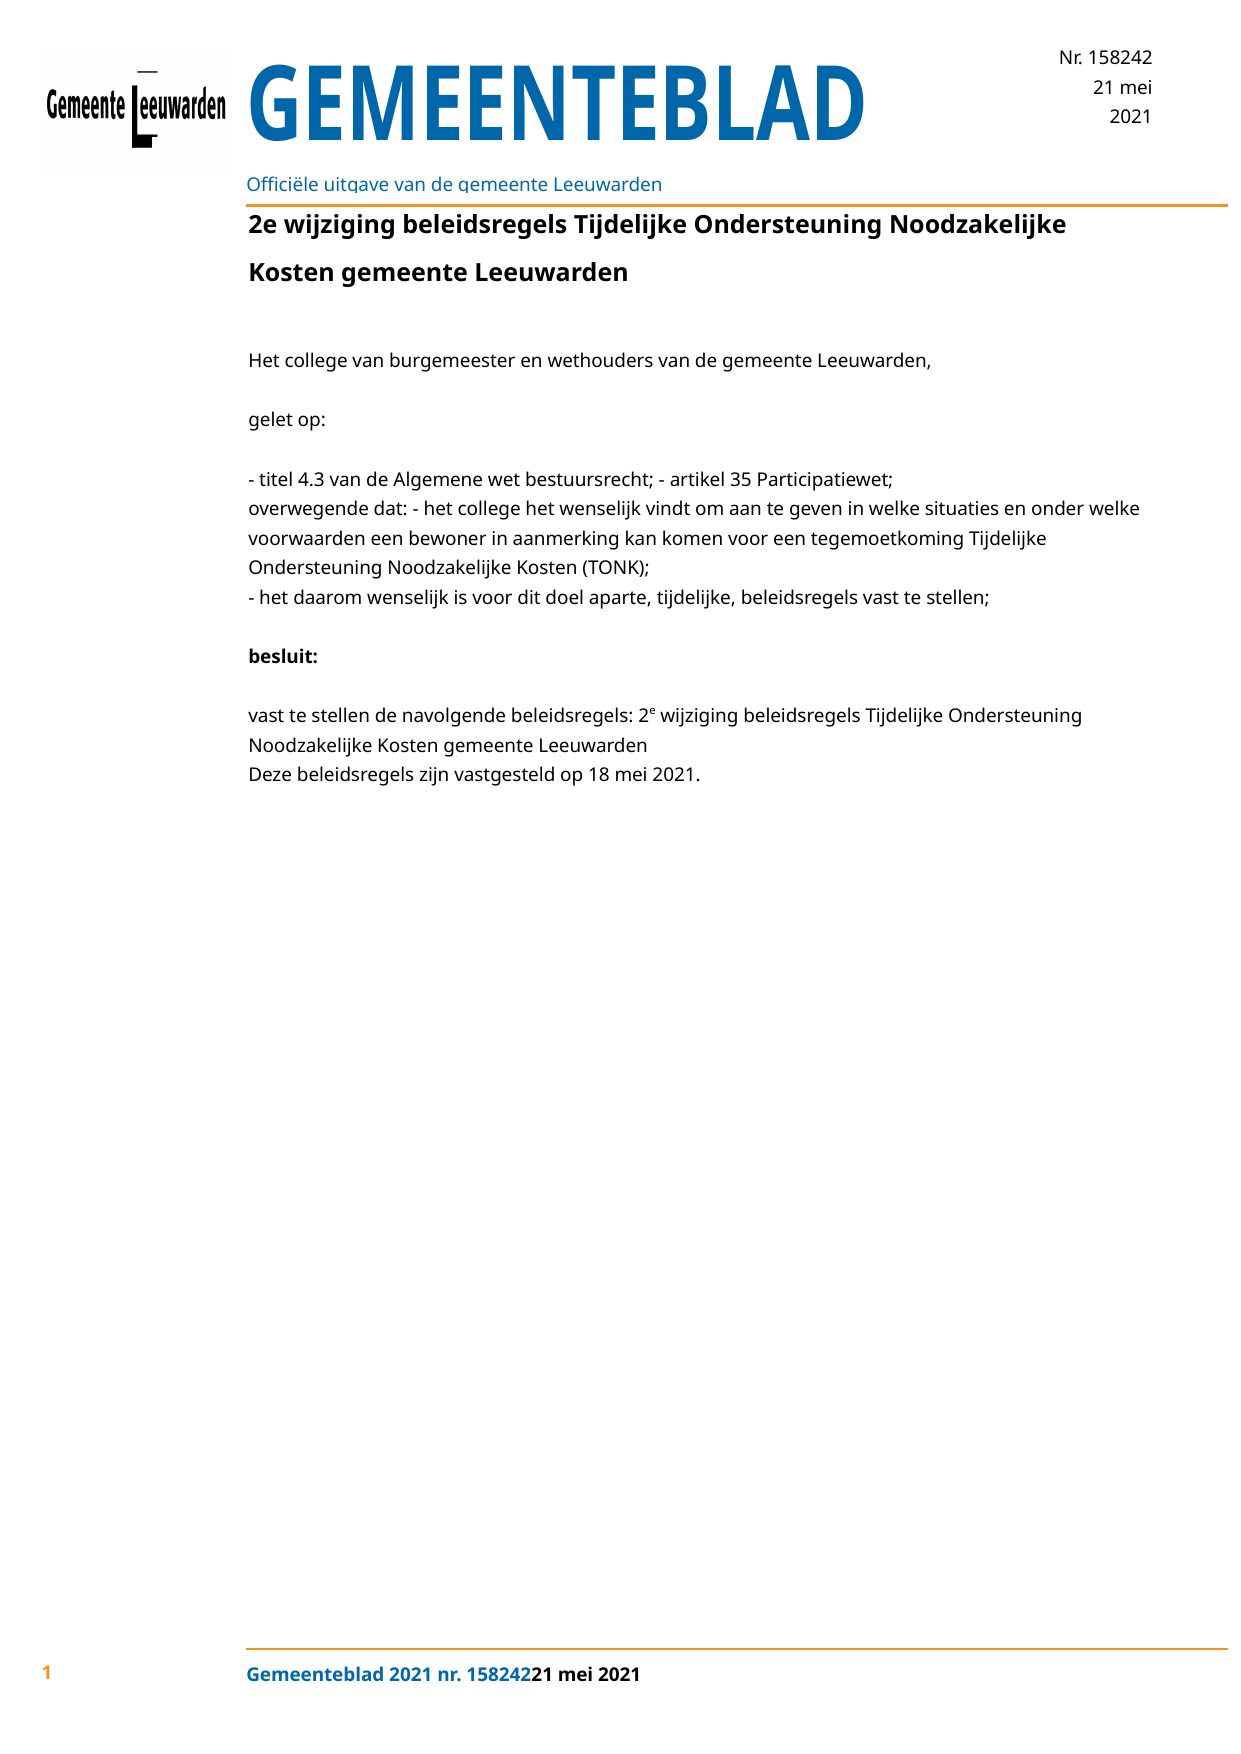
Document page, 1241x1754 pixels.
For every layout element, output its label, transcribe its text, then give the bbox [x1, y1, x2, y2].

text Deze beleidsregels zijn vastgesteld op 18 mei 2021. [248, 762, 1152, 787]
text - titel 4.3 van de Algemene wet bestuursrecht; - artikel 35 Participatiewet; [248, 466, 1152, 492]
text Het college van burgemeester en wethouders van de gemeente Leeuwarden, [248, 347, 1152, 373]
text besluit: [248, 643, 1152, 669]
text 2e wijziging beleidsregels Tijdelijke Ondersteuning Noodzakelijke Kosten gemeente Leeuwarden [248, 207, 1152, 288]
text gelet op: [248, 407, 1152, 432]
picture [41, 47, 231, 172]
text overwegende dat: - het college het wenselijk vindt om aan te geven in welke situaties en onder welke voorwaarden een bewoner in aanmerking kan komen voor een tegemoetkoming Tijdelijke Ondersteuning Noodzakelijke Kosten (TONK); [248, 495, 1152, 580]
text vast te stellen de navolgende beleidsregels: 2e wijziging beleidsregels Tijdelijke Ondersteuning Noodzakelijke Kosten gemeente Leeuwarden [248, 702, 1152, 758]
text - het daarom wenselijk is voor dit doel aparte, tijdelijke, beleidsregels vast te stellen; [248, 584, 1152, 610]
